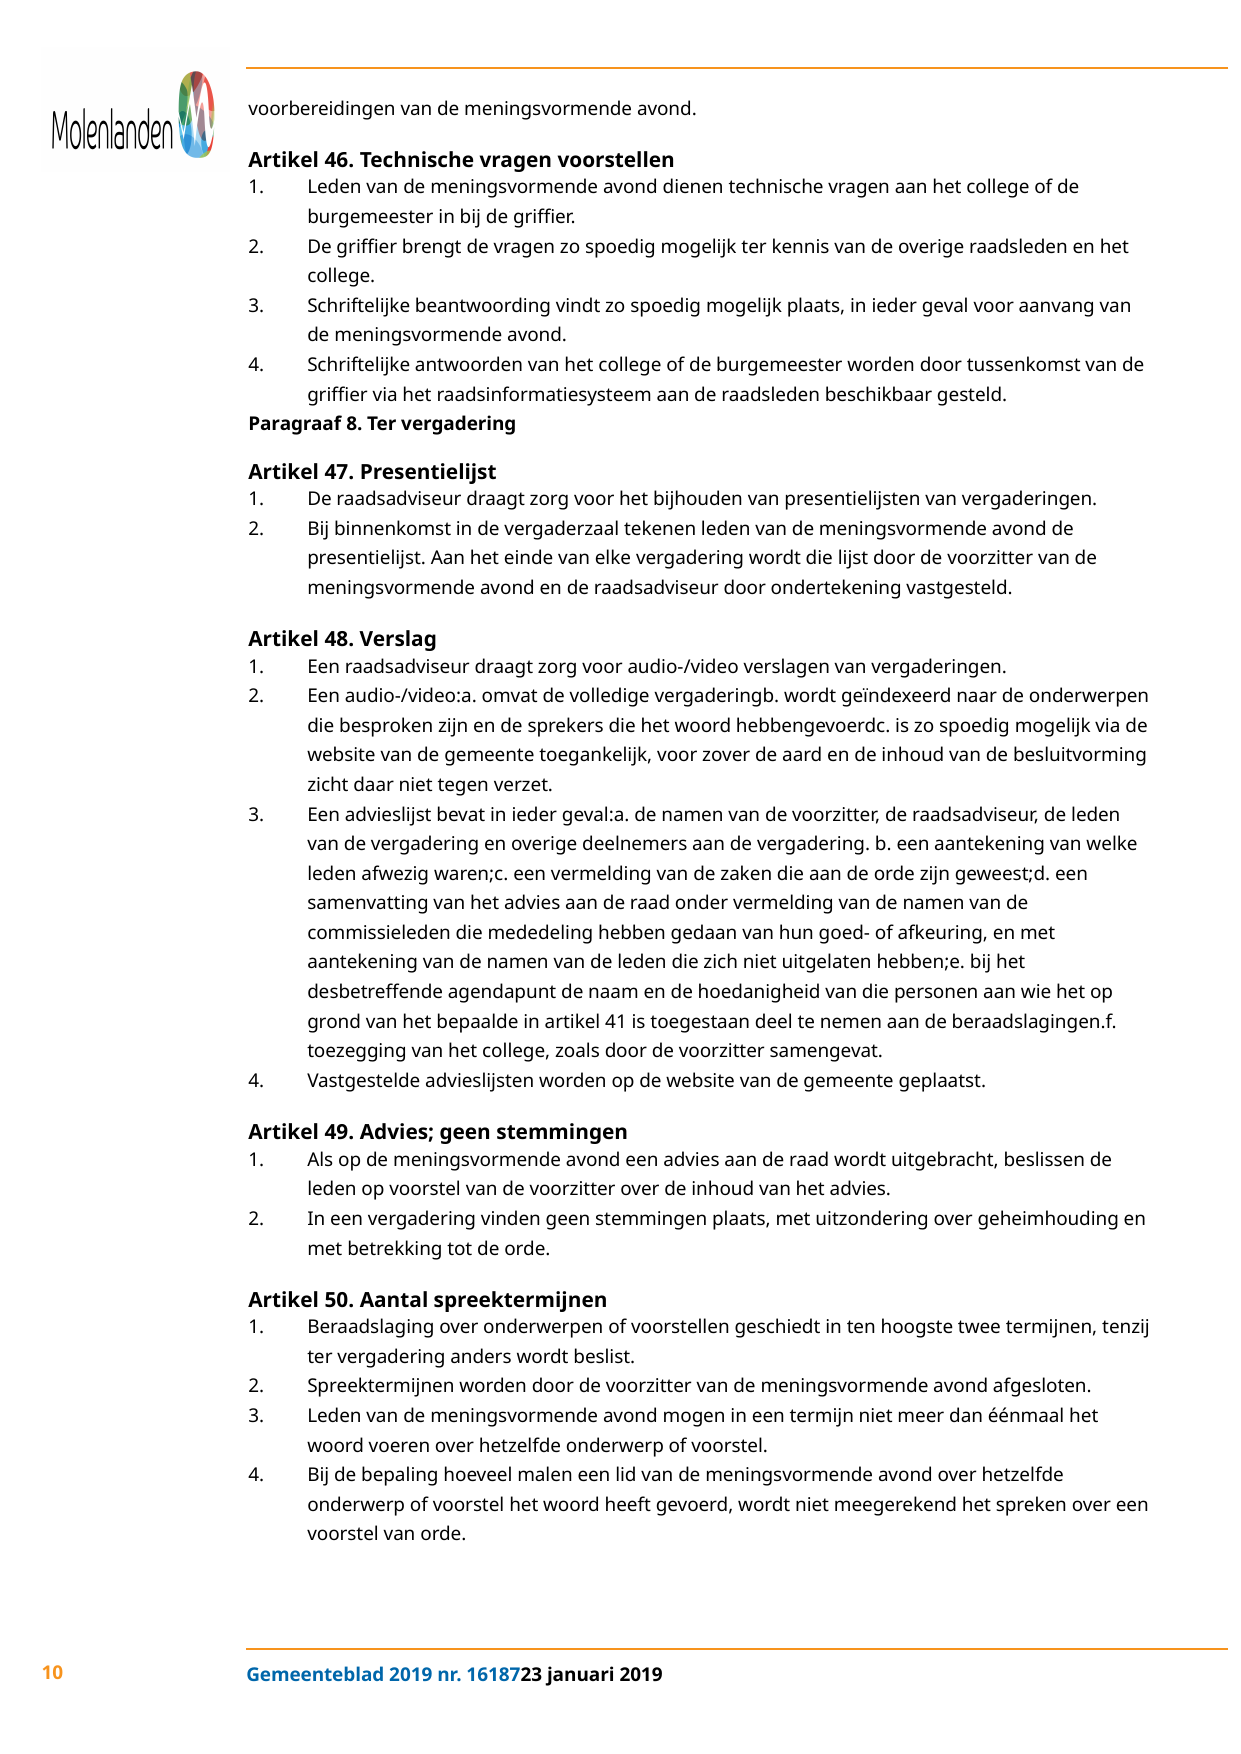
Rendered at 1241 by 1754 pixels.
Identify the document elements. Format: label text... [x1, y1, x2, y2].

list Bij de bepaling hoeveel malen een lid van de meningsvormende avond over hetzelfde onderwerp of voorstel het woord heeft gevoerd, wordt niet meegerekend het spreken over een voorstel van orde. [248, 1461, 1152, 1546]
text Artikel 48. Verslag [248, 624, 1152, 653]
text Artikel 47. Presentielijst [248, 457, 1152, 485]
list In een vergadering vinden geen stemmingen plaats, met uitzondering over geheimhouding en met betrekking tot de orde. [248, 1205, 1152, 1260]
list Schriftelijke antwoorden van het college of de burgemeester worden door tussenkomst van de griffier via het raadsinformatiesysteem aan de raadsleden beschikbaar gesteld. [248, 351, 1152, 406]
list Een raadsadviseur draagt zorg voor audio-/video verslagen van vergaderingen. [248, 653, 1152, 679]
picture [41, 47, 231, 172]
list Spreektermijnen worden door de voorzitter van de meningsvormende avond afgesloten. [248, 1373, 1152, 1398]
list Een audio-/video:a. omvat de volledige vergaderingb. wordt geïndexeerd naar de onderwerpen die besproken zijn en de sprekers die het woord hebbengevoerdc. is zo spoedig mogelijk via de website van de gemeente toegankelijk, voor zover de aard en de inhoud van de besluitvorming zicht daar niet tegen verzet. [248, 682, 1152, 797]
list Schriftelijke beantwoording vindt zo spoedig mogelijk plaats, in ieder geval voor aanvang van de meningsvormende avond. [248, 292, 1152, 347]
list Beraadslaging over onderwerpen of voorstellen geschiedt in ten hoogste twee termijnen, tenzij ter vergadering anders wordt beslist. [248, 1313, 1152, 1369]
text Artikel 50. Aantal spreektermijnen [248, 1285, 1152, 1313]
text voorbereidingen van de meningsvormende avond. [248, 95, 1152, 121]
list Als op de meningsvormende avond een advies aan de raad wordt uitgebracht, beslissen de leden op voorstel van de voorzitter over de inhoud van het advies. [248, 1146, 1152, 1201]
list De raadsadviseur draagt zorg voor het bijhouden van presentielijsten van vergaderingen. [248, 485, 1152, 511]
list Een advieslijst bevat in ieder geval:a. de namen van de voorzitter, de raadsadviseur, de leden van de vergadering en overige deelnemers aan de vergadering. b. een aantekening van welke leden afwezig waren;c. een vermelding van de zaken die aan de orde zijn geweest;d. een samenvatting van het advies aan de raad onder vermelding van de namen van de commissieleden die mededeling hebben gedaan van hun goed- of afkeuring, en met aantekening van de namen van de leden die zich niet uitgelaten hebben;e. bij het desbetreffende agendapunt de naam en de hoedanigheid van die personen aan wie het op grond van het bepaalde in artikel 41 is toegestaan deel te nemen aan de beraadslagingen.f. toezegging van het college, zoals door de voorzitter samengevat. [248, 801, 1152, 1063]
list Bij binnenkomst in de vergaderzaal tekenen leden van de meningsvormende avond de presentielijst. Aan het einde van elke vergadering wordt die lijst door de voorzitter van de meningsvormende avond en de raadsadviseur door ondertekening vastgesteld. [248, 515, 1152, 600]
text Artikel 46. Technische vragen voorstellen [248, 145, 1152, 174]
list Leden van de meningsvormende avond mogen in een termijn niet meer dan éénmaal het woord voeren over hetzelfde onderwerp of voorstel. [248, 1402, 1152, 1458]
list Leden van de meningsvormende avond dienen technische vragen aan het college of de burgemeester in bij de griffier. [248, 174, 1152, 229]
text Paragraaf 8. Ter vergadering [248, 410, 1152, 436]
list Vastgestelde advieslijsten worden op de website van de gemeente geplaatst. [248, 1067, 1152, 1093]
list De griffier brengt de vragen zo spoedig mogelijk ter kennis van de overige raadsleden en het college. [248, 233, 1152, 288]
text Artikel 49. Advies; geen stemmingen [248, 1117, 1152, 1146]
